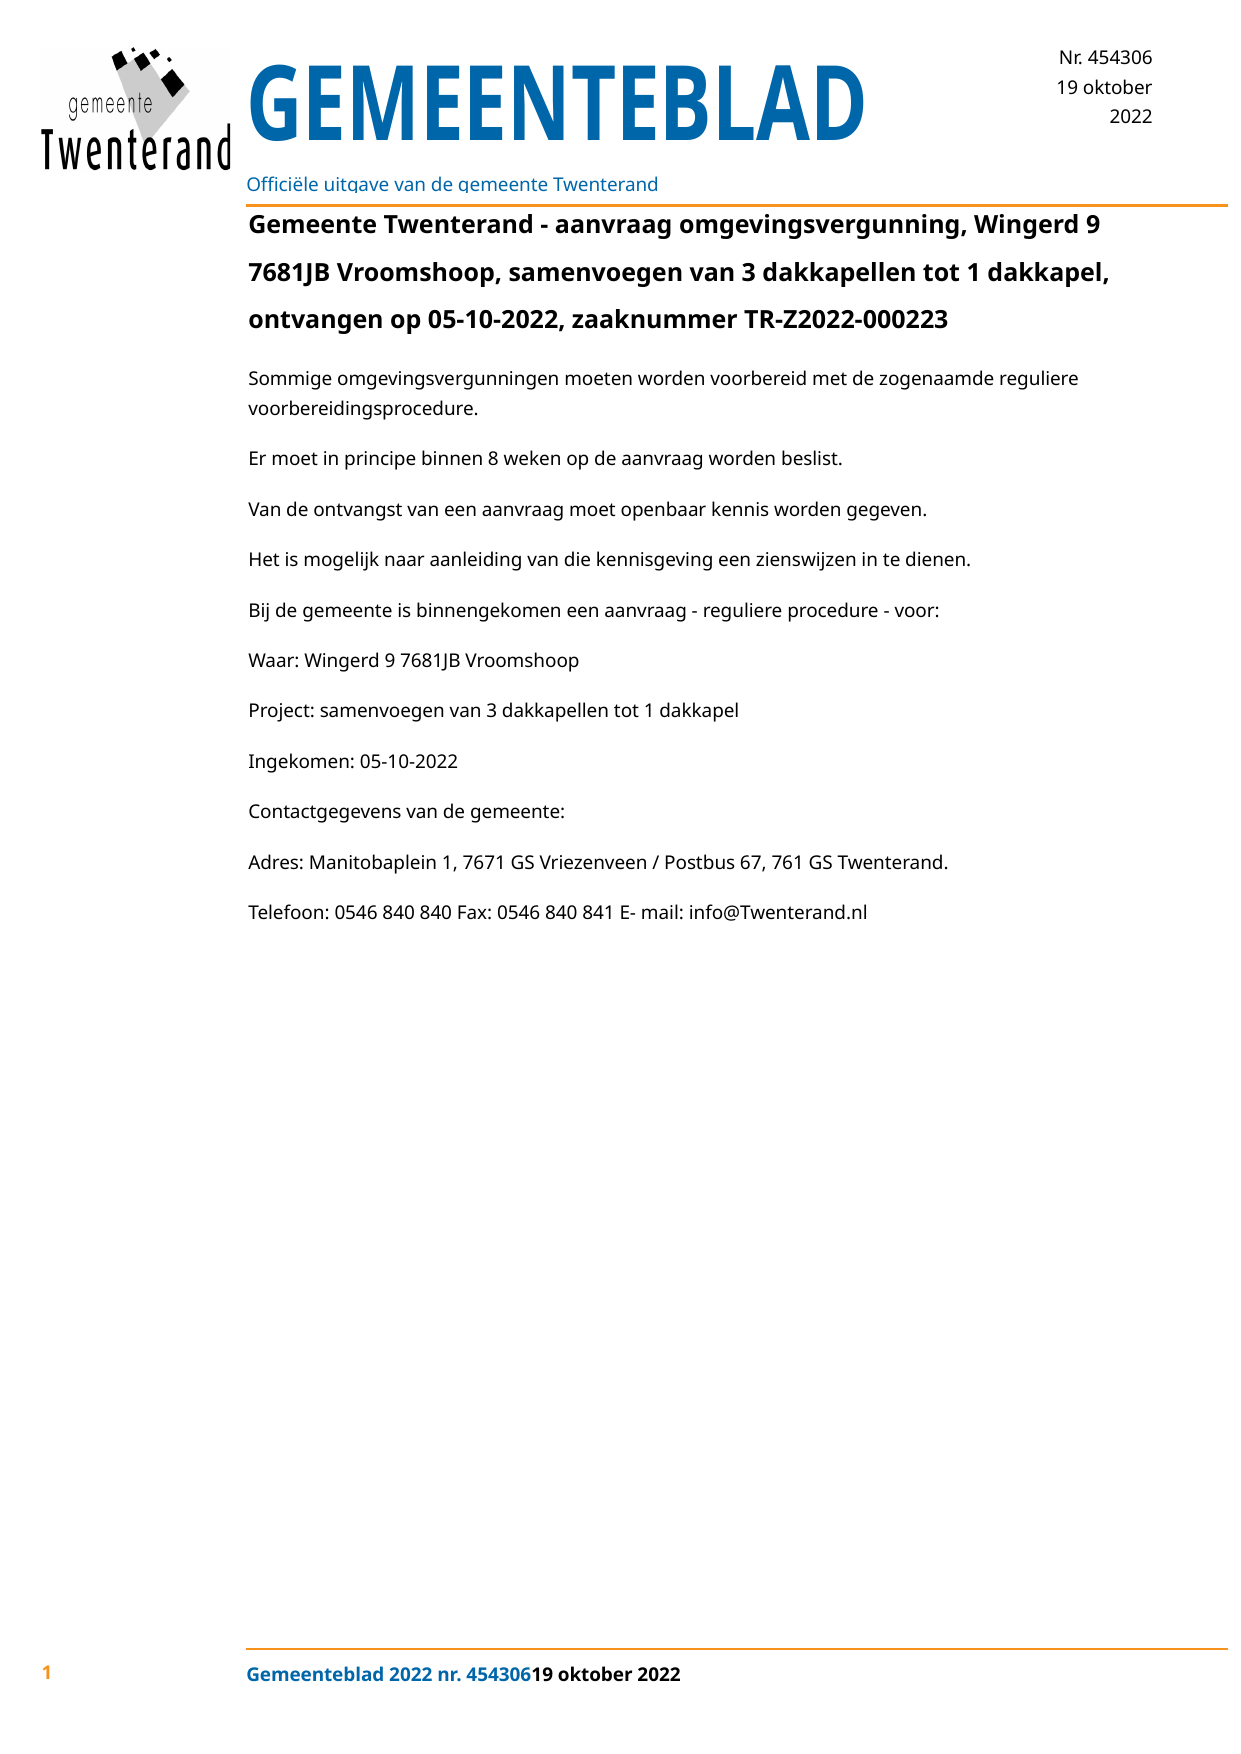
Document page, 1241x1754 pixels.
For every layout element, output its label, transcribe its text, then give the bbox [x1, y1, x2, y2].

text Project: samenvoegen van 3 dakkapellen tot 1 dakkapel [248, 698, 1152, 723]
text Telefoon: 0546 840 840 Fax: 0546 840 841 E- mail: info@Twenterand.nl [248, 899, 1152, 925]
text Contactgegevens van de gemeente: [248, 798, 1152, 824]
text Gemeente Twenterand - aanvraag omgevingsvergunning, Wingerd 9 7681JB Vroomshoop, samenvoegen van 3 dakkapellen tot 1 dakkapel, ontvangen op 05-10-2022, zaaknummer TR-Z2022-000223 [248, 207, 1152, 336]
text Er moet in principe binnen 8 weken op de aanvraag worden beslist. [248, 446, 1152, 471]
text Het is mogelijk naar aanleiding van die kennisgeving een zienswijzen in te dienen. [248, 546, 1152, 572]
text Van de ontvangst van een aanvraag moet openbaar kennis worden gegeven. [248, 496, 1152, 522]
text Adres: Manitobaplein 1, 7671 GS Vriezenveen / Postbus 67, 761 GS Twenterand. [248, 849, 1152, 874]
text Waar: Wingerd 9 7681JB Vroomshoop [248, 647, 1152, 673]
text Bij de gemeente is binnengekomen een aanvraag - reguliere procedure - voor: [248, 597, 1152, 622]
picture [41, 47, 231, 172]
text Ingekomen: 05-10-2022 [248, 748, 1152, 774]
text Sommige omgevingsvergunningen moeten worden voorbereid met de zogenaamde reguliere voorbereidingsprocedure. [248, 366, 1152, 421]
